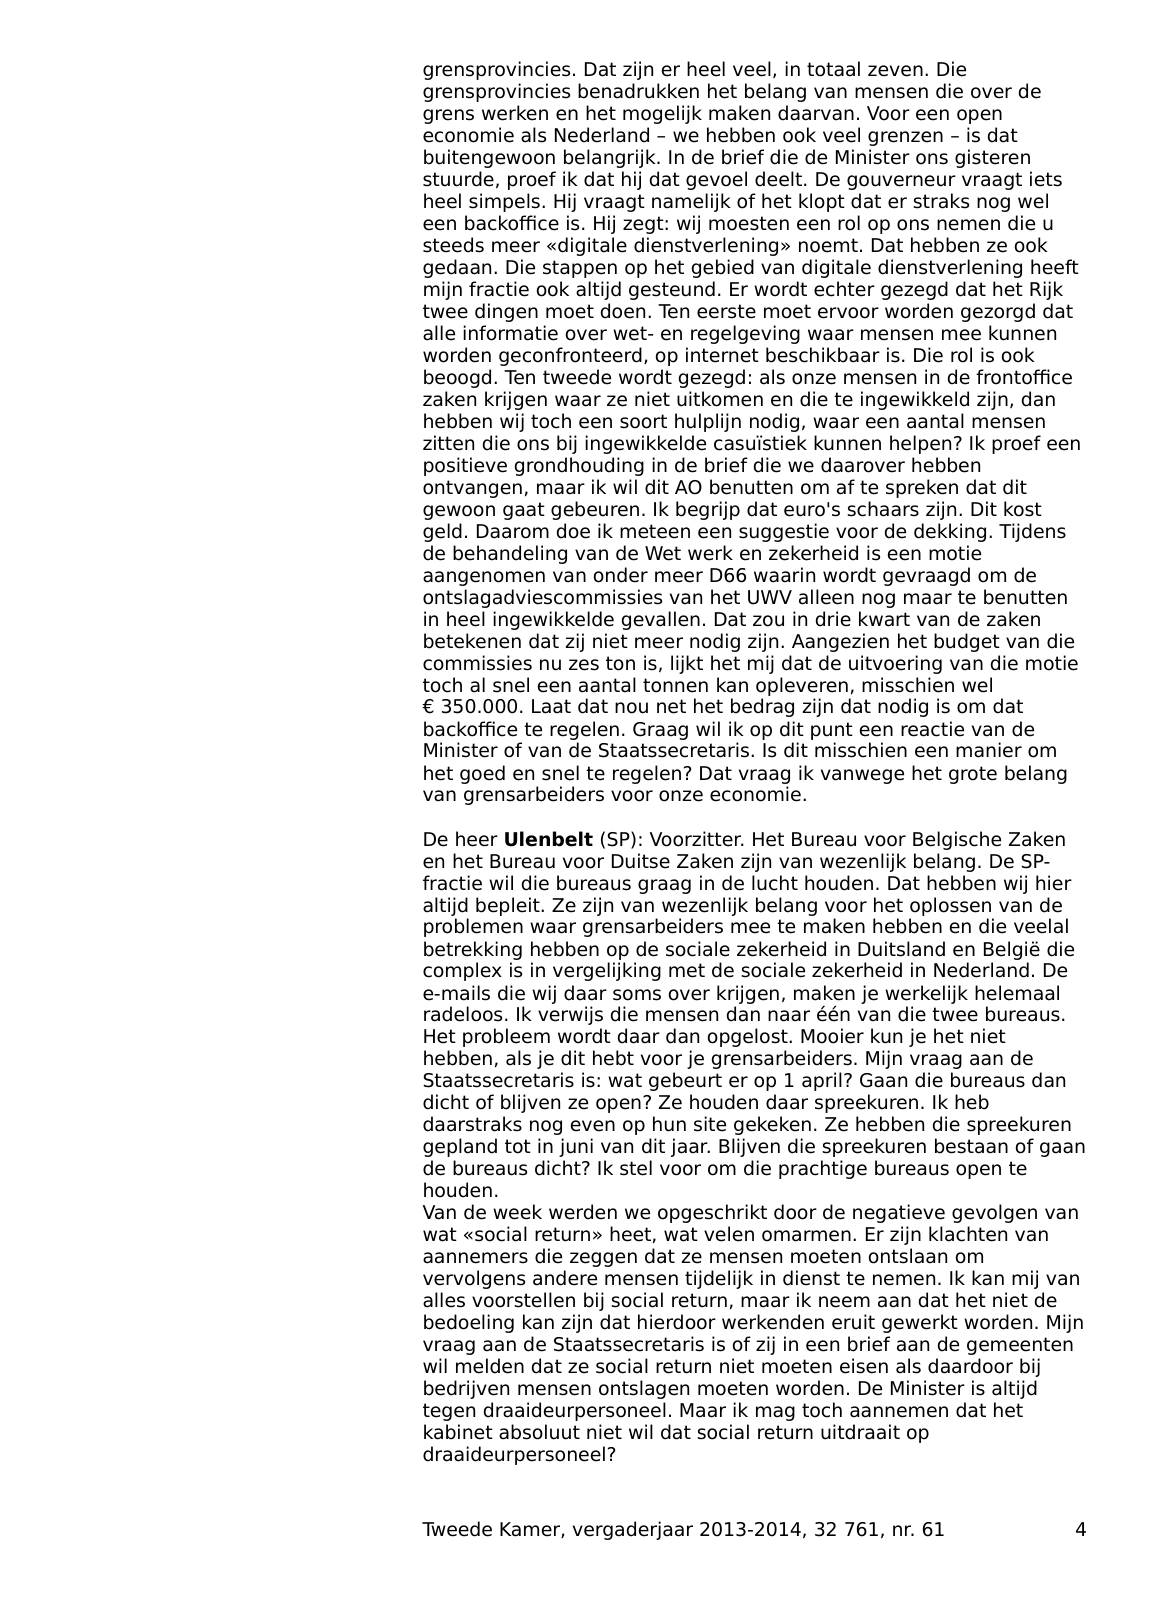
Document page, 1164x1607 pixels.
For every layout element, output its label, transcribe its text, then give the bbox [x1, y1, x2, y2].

text Van de week werden we opgeschrikt door de negatieve gevolgen van wat «social return» heet, wat velen omarmen. Er zijn klachten van aannemers die zeggen dat ze mensen moeten ontslaan om vervolgens andere mensen tijdelijk in dienst te nemen. Ik kan mij van alles voorstellen bij social return, maar ik neem aan dat het niet de bedoeling kan zijn dat hierdoor werkenden eruit gewerkt worden. Mijn vraag aan de Staatssecretaris is of zij in een brief aan de gemeenten wil melden dat ze social return niet moeten eisen als daardoor bij bedrijven mensen ontslagen moeten worden. De Minister is altijd tegen draaideurpersoneel. Maar ik mag toch aannemen dat het kabinet absoluut niet wil dat social return uitdraait op draaideurpersoneel? [422, 1202, 1087, 1466]
text grensprovincies. Dat zijn er heel veel, in totaal zeven. Die grensprovincies benadrukken het belang van mensen die over de grens werken en het mogelijk maken daarvan. Voor een open economie als Nederland – we hebben ook veel grenzen – is dat buitengewoon belangrijk. In de brief die de Minister ons gisteren stuurde, proef ik dat hij dat gevoel deelt. De gouverneur vraagt iets heel simpels. Hij vraagt namelijk of het klopt dat er straks nog wel een backoffice is. Hij zegt: wij moesten een rol op ons nemen die u steeds meer «digitale dienstverlening» noemt. Dat hebben ze ook gedaan. Die stappen op het gebied van digitale dienstverlening heeft mijn fractie ook altijd gesteund. Er wordt echter gezegd dat het Rijk twee dingen moet doen. Ten eerste moet ervoor worden gezorgd dat alle informatie over wet- en regelgeving waar mensen mee kunnen worden geconfronteerd, op internet beschikbaar is. Die rol is ook beoogd. Ten tweede wordt gezegd: als onze mensen in de frontoffice zaken krijgen waar ze niet uitkomen en die te ingewikkeld zijn, dan hebben wij toch een soort hulplijn nodig, waar een aantal mensen zitten die ons bij ingewikkelde casuïstiek kunnen helpen? Ik proef een positieve grondhouding in de brief die we daarover hebben ontvangen, maar ik wil dit AO benutten om af te spreken dat dit gewoon gaat gebeuren. Ik begrijp dat euro's schaars zijn. Dit kost geld. Daarom doe ik meteen een suggestie voor de dekking. Tijdens de behandeling van de Wet werk en zekerheid is een motie aangenomen van onder meer D66 waarin wordt gevraagd om de ontslagadviescommissies van het UWV alleen nog maar te benutten in heel ingewikkelde gevallen. Dat zou in drie kwart van de zaken betekenen dat zij niet meer nodig zijn. Aangezien het budget van die commissies nu zes ton is, lijkt het mij dat de uitvoering van die motie toch al snel een aantal tonnen kan opleveren, misschien wel € 350.000. Laat dat nou net het bedrag zijn dat nodig is om dat backoffice te regelen. Graag wil ik op dit punt een reactie van de Minister of van de Staatssecretaris. Is dit misschien een manier om het goed en snel te regelen? Dat vraag ik vanwege het grote belang van grensarbeiders voor onze economie. [422, 59, 1087, 806]
text De heer Ulenbelt (SP): Voorzitter. Het Bureau voor Belgische Zaken en het Bureau voor Duitse Zaken zijn van wezenlijk belang. De SP-fractie wil die bureaus graag in de lucht houden. Dat hebben wij hier altijd bepleit. Ze zijn van wezenlijk belang voor het oplossen van de problemen waar grensarbeiders mee te maken hebben en die veelal betrekking hebben op de sociale zekerheid in Duitsland en België die complex is in vergelijking met de sociale zekerheid in Nederland. De e-mails die wij daar soms over krijgen, maken je werkelijk helemaal radeloos. Ik verwijs die mensen dan naar één van die twee bureaus. Het probleem wordt daar dan opgelost. Mooier kun je het niet hebben, als je dit hebt voor je grensarbeiders. Mijn vraag aan de Staatssecretaris is: wat gebeurt er op 1 april? Gaan die bureaus dan dicht of blijven ze open? Ze houden daar spreekuren. Ik heb daarstraks nog even op hun site gekeken. Ze hebben die spreekuren gepland tot in juni van dit jaar. Blijven die spreekuren bestaan of gaan de bureaus dicht? Ik stel voor om die prachtige bureaus open te houden. [422, 828, 1087, 1202]
